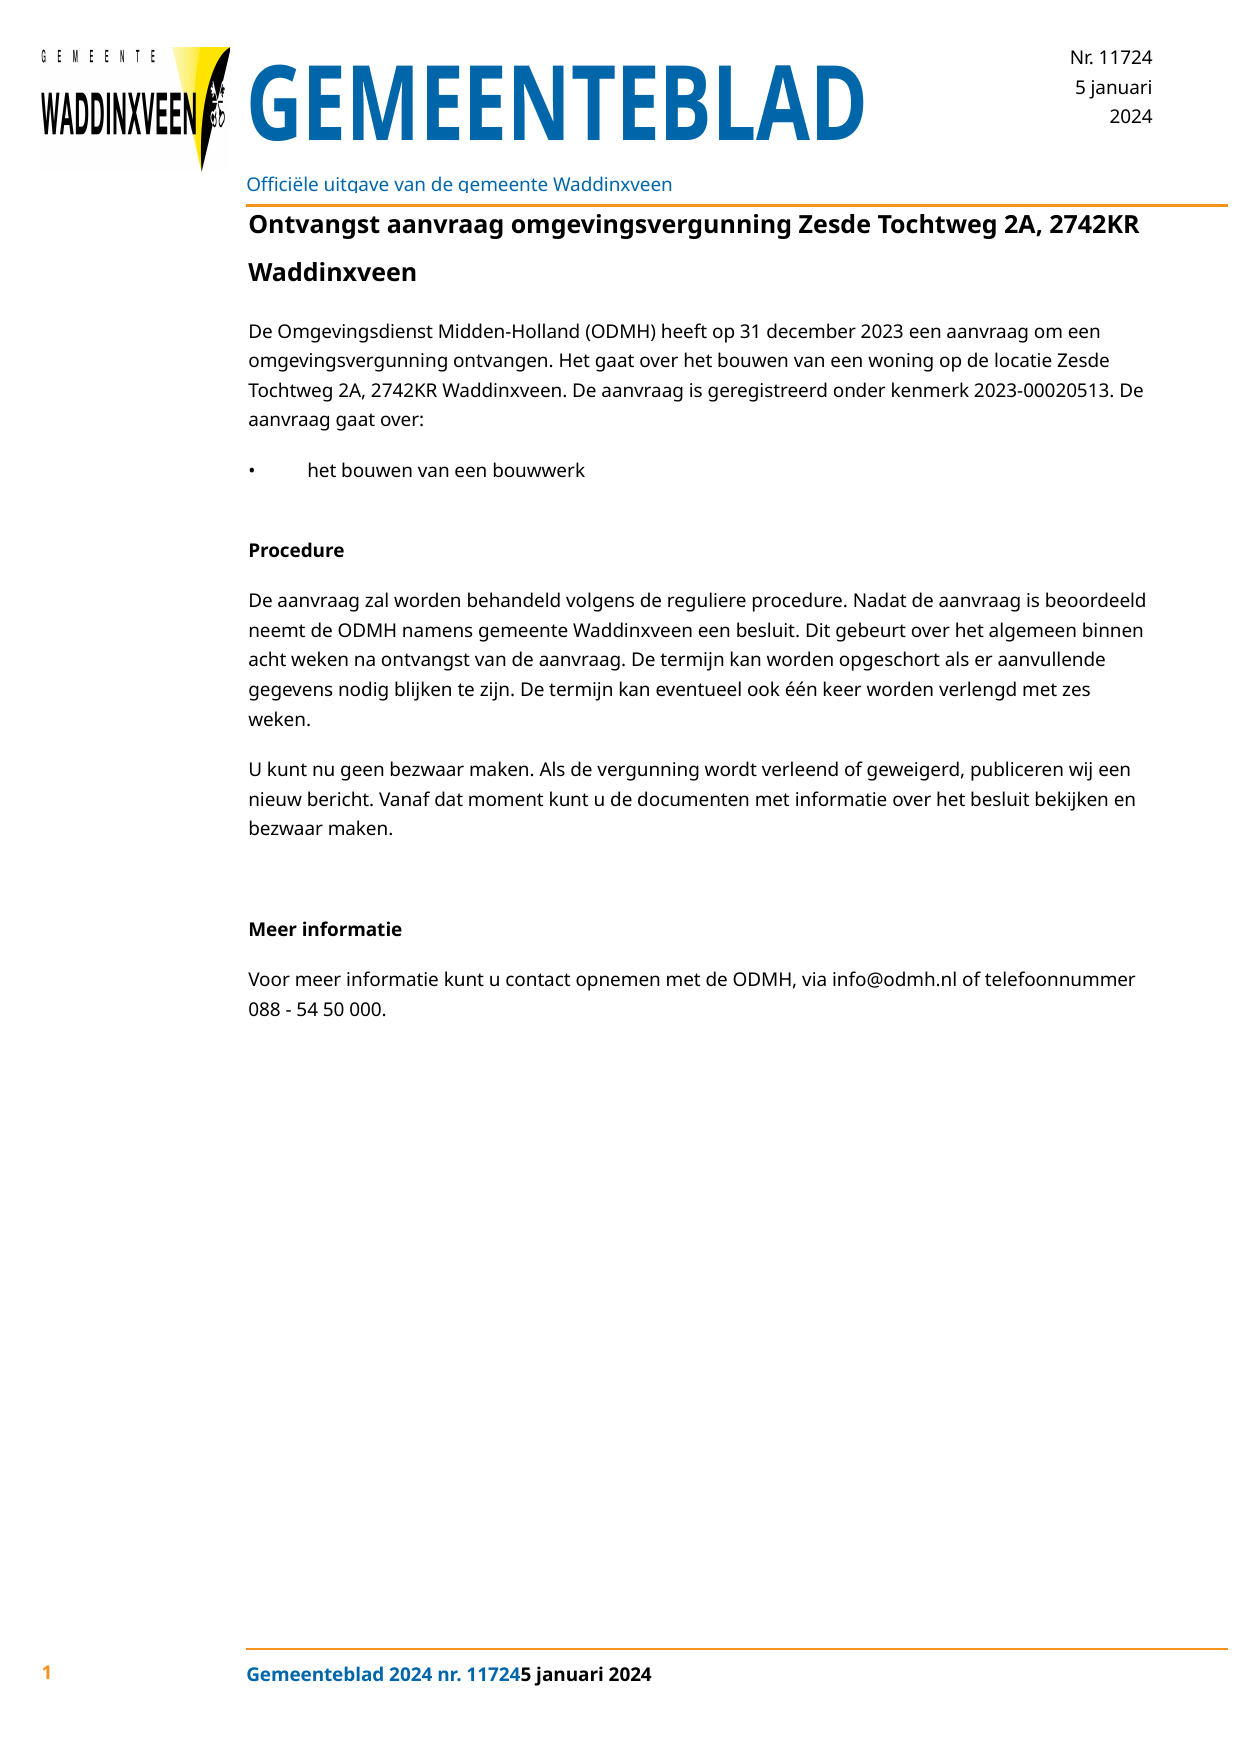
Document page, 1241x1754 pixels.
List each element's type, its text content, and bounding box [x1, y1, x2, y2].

text De aanvraag zal worden behandeld volgens de reguliere procedure. Nadat de aanvraag is beoordeeld neemt de ODMH namens gemeente Waddinxveen een besluit. Dit gebeurt over het algemeen binnen acht weken na ontvangst van de aanvraag. De termijn kan worden opgeschort als er aanvullende gegevens nodig blijken te zijn. De termijn kan eventueel ook één keer worden verlengd met zes weken. [248, 587, 1152, 732]
text De Omgevingsdienst Midden-Holland (ODMH) heeft op 31 december 2023 een aanvraag om een omgevingsvergunning ontvangen. Het gaat over het bouwen van een woning op de locatie Zesde Tochtweg 2A, 2742KR Waddinxveen. De aanvraag is geregistreerd onder kenmerk 2023-00020513. De aanvraag gaat over: [248, 318, 1152, 432]
text Procedure [248, 537, 1152, 563]
picture [41, 47, 231, 172]
text U kunt nu geen bezwaar maken. Als de vergunning wordt verleend of geweigerd, publiceren wij een nieuw bericht. Vanaf dat moment kunt u de documenten met informatie over het besluit bekijken en bezwaar maken. [248, 756, 1152, 841]
list het bouwen van een bouwwerk [248, 457, 1152, 483]
text Ontvangst aanvraag omgevingsvergunning Zesde Tochtweg 2A, 2742KR Waddinxveen [248, 207, 1152, 288]
text Meer informatie [248, 916, 1152, 942]
text Voor meer informatie kunt u contact opnemen met de ODMH, via info@odmh.nl of telefoonnummer 088 - 54 50 000. [248, 967, 1152, 1022]
